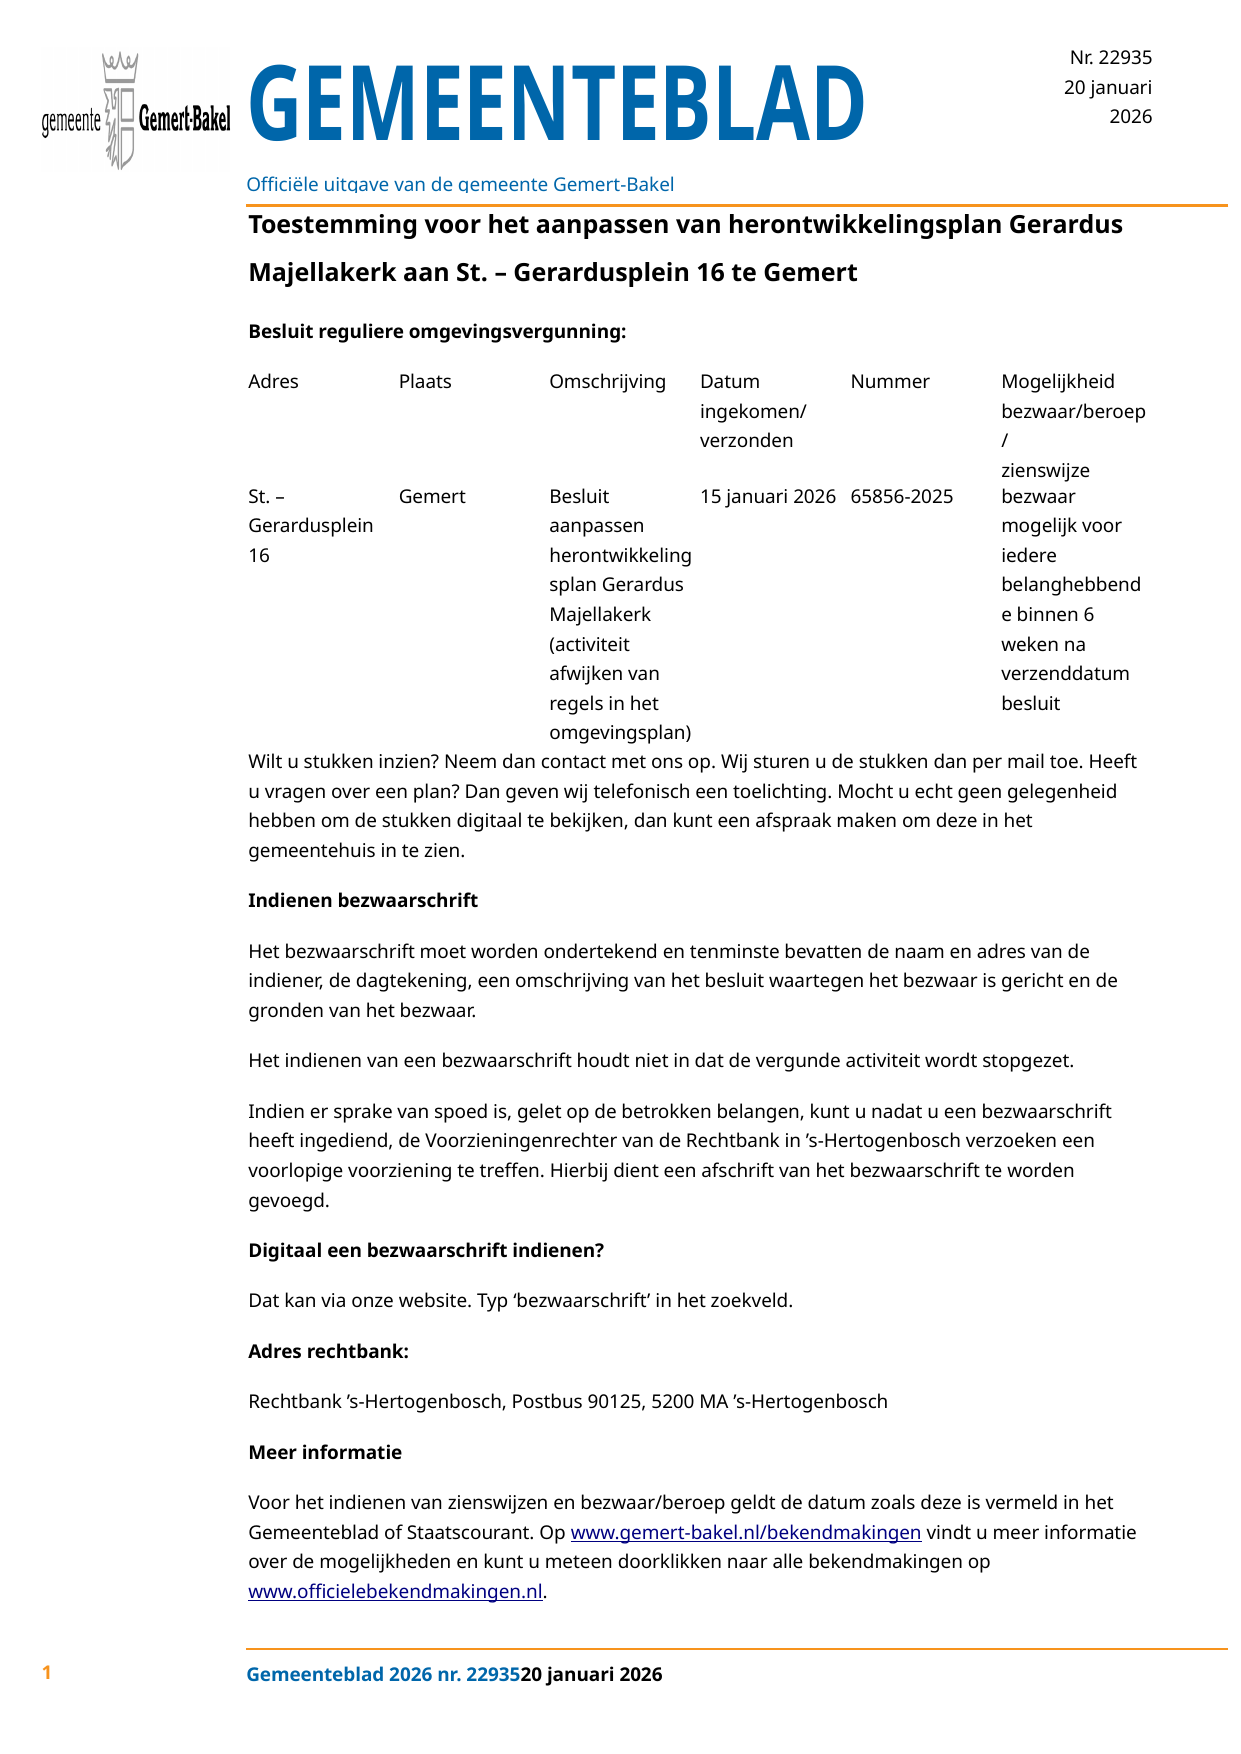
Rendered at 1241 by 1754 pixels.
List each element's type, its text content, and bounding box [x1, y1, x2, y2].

table_header Mogelijkheid bezwaar/beroep/ zienswijze [1001, 369, 1152, 483]
text Besluit reguliere omgevingsvergunning: [248, 318, 1152, 344]
text Rechtbank ’s-Hertogenbosch, Postbus 90125, 5200 MA ’s-Hertogenbosch [248, 1388, 1152, 1414]
table_header Adres [248, 369, 398, 483]
table_cell 15 januari 2026 [700, 483, 850, 745]
table_header Nummer [850, 369, 1001, 483]
text Meer informatie [248, 1439, 1152, 1465]
table_cell 65856-2025 [850, 483, 1001, 745]
text Het bezwaarschrift moet worden ondertekend en tenminste bevatten de naam en adres van de indiener, de dagtekening, een omschrijving van het besluit waartegen het bezwaar is gericht en de gronden van het bezwaar. [248, 938, 1152, 1023]
text Voor het indienen van zienswijzen en bezwaar/beroep geldt de datum zoals deze is vermeld in het Gemeenteblad of Staatscourant. Op www.gemert-bakel.nl/bekendmakingen vindt u meer informatie over de mogelijkheden en kunt u meteen doorklikken naar alle bekendmakingen op www.officielebekendmakingen.nl. [248, 1489, 1152, 1604]
text Indien er sprake van spoed is, gelet op de betrokken belangen, kunt u nadat u een bezwaarschrift heeft ingediend, de Voorzieningenrechter van de Rechtbank in ’s-Hertogenbosch verzoeken een voorlopige voorziening te treffen. Hierbij dient een afschrift van het bezwaarschrift te worden gevoegd. [248, 1098, 1152, 1213]
text Adres rechtbank: [248, 1338, 1152, 1364]
text Indienen bezwaarschrift [248, 888, 1152, 913]
table_cell Besluit aanpassen herontwikkelingsplan Gerardus Majellakerk (activiteit afwijken van regels in het omgevingsplan) [549, 483, 700, 745]
table_header Datum ingekomen/ verzonden [700, 369, 850, 483]
table_cell Gemert [399, 483, 549, 745]
text Toestemming voor het aanpassen van herontwikkelingsplan Gerardus Majellakerk aan St. – Gerardusplein 16 te Gemert [248, 207, 1152, 288]
table_header Omschrijving [549, 369, 700, 483]
table_header Plaats [399, 369, 549, 483]
text Dat kan via onze website. Typ ‘bezwaarschrift’ in het zoekveld. [248, 1288, 1152, 1313]
picture [41, 47, 231, 172]
text Wilt u stukken inzien? Neem dan contact met ons op. Wij sturen u de stukken dan per mail toe. Heeft u vragen over een plan? Dan geven wij telefonisch een toelichting. Mocht u echt geen gelegenheid hebben om de stukken digitaal te bekijken, dan kunt een afspraak maken om deze in het gemeentehuis in te zien. [248, 748, 1152, 863]
text Het indienen van een bezwaarschrift houdt niet in dat de vergunde activiteit wordt stopgezet. [248, 1048, 1152, 1073]
table_cell bezwaar mogelijk voor iedere belanghebbende binnen 6 weken na verzenddatum besluit [1001, 483, 1152, 745]
table_cell St. – Gerardusplein 16 [248, 483, 398, 745]
text Digitaal een bezwaarschrift indienen? [248, 1237, 1152, 1263]
